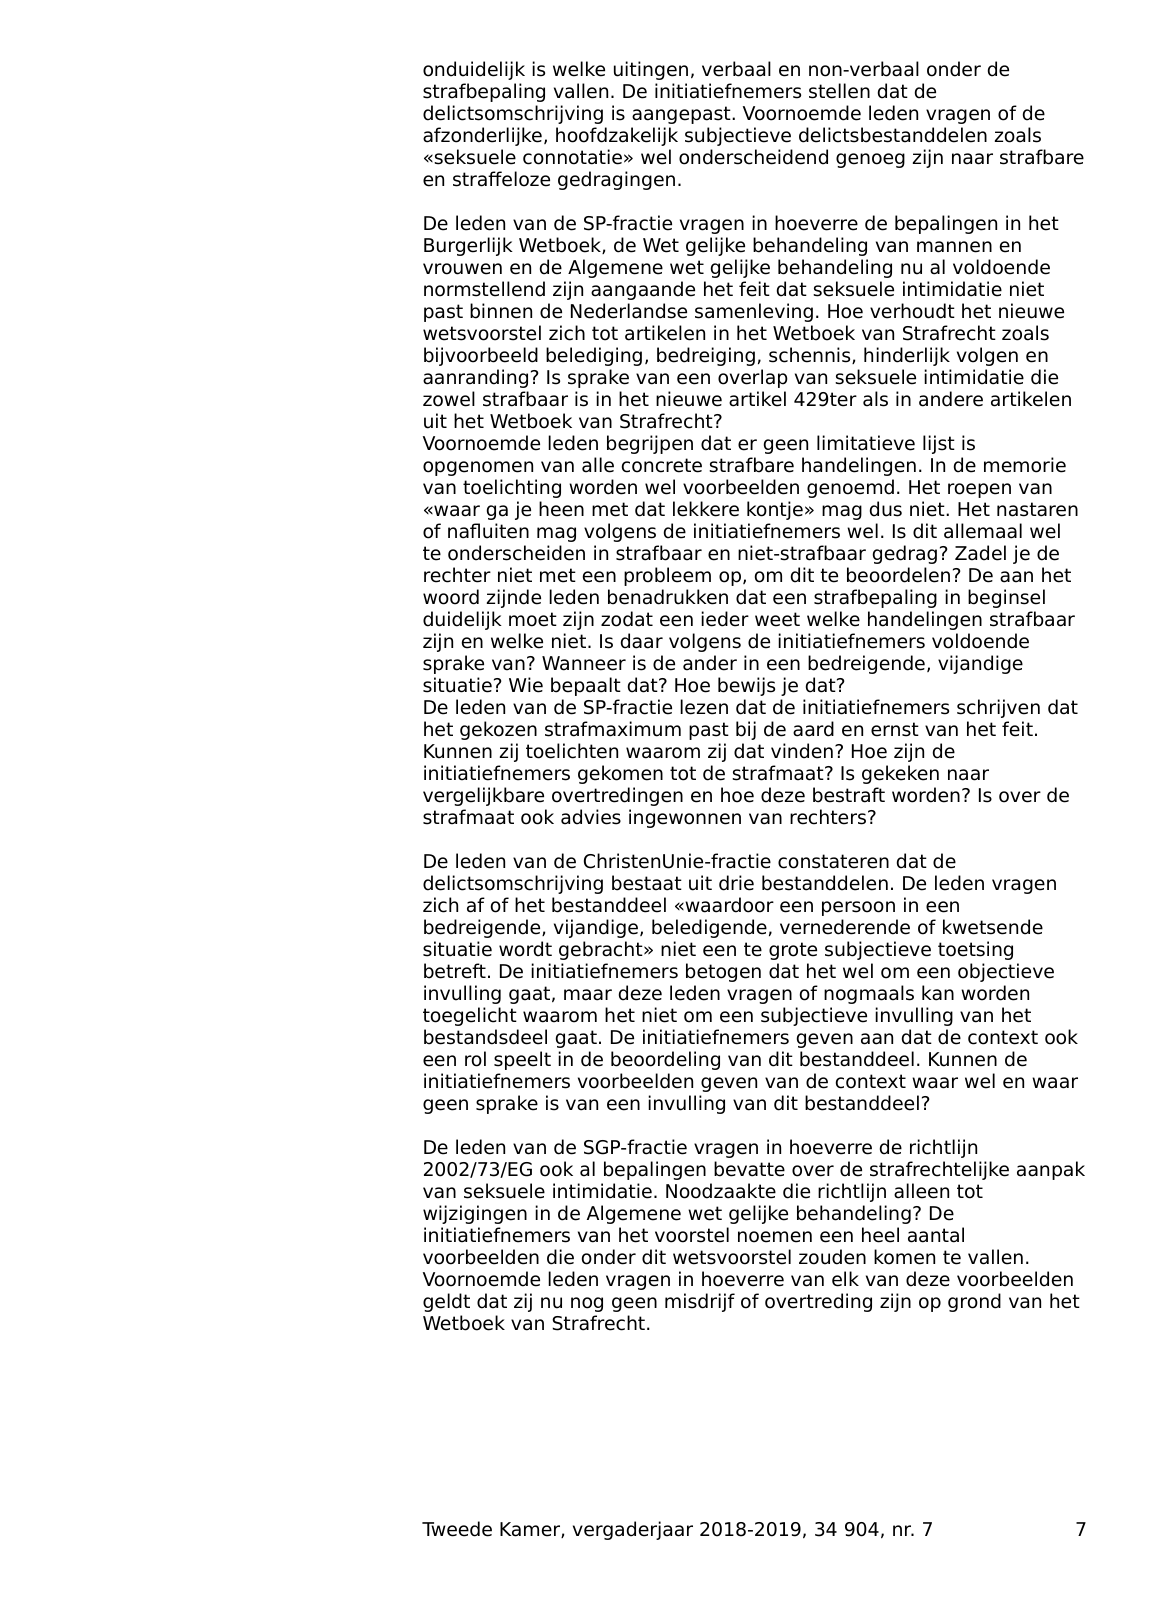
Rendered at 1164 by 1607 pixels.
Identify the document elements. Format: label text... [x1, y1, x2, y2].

text De leden van de ChristenUnie-fractie constateren dat de delictsomschrijving bestaat uit drie bestanddelen. De leden vragen zich af of het bestanddeel «waardoor een persoon in een bedreigende, vijandige, beledigende, vernederende of kwetsende situatie wordt gebracht» niet een te grote subjectieve toetsing betreft. De initiatiefnemers betogen dat het wel om een objectieve invulling gaat, maar deze leden vragen of nogmaals kan worden toegelicht waarom het niet om een subjectieve invulling van het bestandsdeel gaat. De initiatiefnemers geven aan dat de context ook een rol speelt in de beoordeling van dit bestanddeel. Kunnen de initiatiefnemers voorbeelden geven van de context waar wel en waar geen sprake is van een invulling van dit bestanddeel? [422, 851, 1087, 1114]
text Voornoemde leden begrijpen dat er geen limitatieve lijst is opgenomen van alle concrete strafbare handelingen. In de memorie van toelichting worden wel voorbeelden genoemd. Het roepen van «waar ga je heen met dat lekkere kontje» mag dus niet. Het nastaren of nafluiten mag volgens de initiatiefnemers wel. Is dit allemaal wel te onderscheiden in strafbaar en niet-strafbaar gedrag? Zadel je de rechter niet met een probleem op, om dit te beoordelen? De aan het woord zijnde leden benadrukken dat een strafbepaling in beginsel duidelijk moet zijn zodat een ieder weet welke handelingen strafbaar zijn en welke niet. Is daar volgens de initiatiefnemers voldoende sprake van? Wanneer is de ander in een bedreigende, vijandige situatie? Wie bepaalt dat? Hoe bewijs je dat? [422, 433, 1087, 697]
text onduidelijk is welke uitingen, verbaal en non-verbaal onder de strafbepaling vallen. De initiatiefnemers stellen dat de delictsomschrijving is aangepast. Voornoemde leden vragen of de afzonderlijke, hoofdzakelijk subjectieve delictsbestanddelen zoals «seksuele connotatie» wel onderscheidend genoeg zijn naar strafbare en straffeloze gedragingen. [422, 59, 1087, 191]
text De leden van de SGP-fractie vragen in hoeverre de richtlijn 2002/73/EG ook al bepalingen bevatte over de strafrechtelijke aanpak van seksuele intimidatie. Noodzaakte die richtlijn alleen tot wijzigingen in de Algemene wet gelijke behandeling? De initiatiefnemers van het voorstel noemen een heel aantal voorbeelden die onder dit wetsvoorstel zouden komen te vallen. Voornoemde leden vragen in hoeverre van elk van deze voorbeelden geldt dat zij nu nog geen misdrijf of overtreding zijn op grond van het Wetboek van Strafrecht. [422, 1137, 1087, 1334]
text De leden van de SP-fractie vragen in hoeverre de bepalingen in het Burgerlijk Wetboek, de Wet gelijke behandeling van mannen en vrouwen en de Algemene wet gelijke behandeling nu al voldoende normstellend zijn aangaande het feit dat seksuele intimidatie niet past binnen de Nederlandse samenleving. Hoe verhoudt het nieuwe wetsvoorstel zich tot artikelen in het Wetboek van Strafrecht zoals bijvoorbeeld belediging, bedreiging, schennis, hinderlijk volgen en aanranding? Is sprake van een overlap van seksuele intimidatie die zowel strafbaar is in het nieuwe artikel 429ter als in andere artikelen uit het Wetboek van Strafrecht? [422, 213, 1087, 433]
text De leden van de SP-fractie lezen dat de initiatiefnemers schrijven dat het gekozen strafmaximum past bij de aard en ernst van het feit. Kunnen zij toelichten waarom zij dat vinden? Hoe zijn de initiatiefnemers gekomen tot de strafmaat? Is gekeken naar vergelijkbare overtredingen en hoe deze bestraft worden? Is over de strafmaat ook advies ingewonnen van rechters? [422, 697, 1087, 828]
